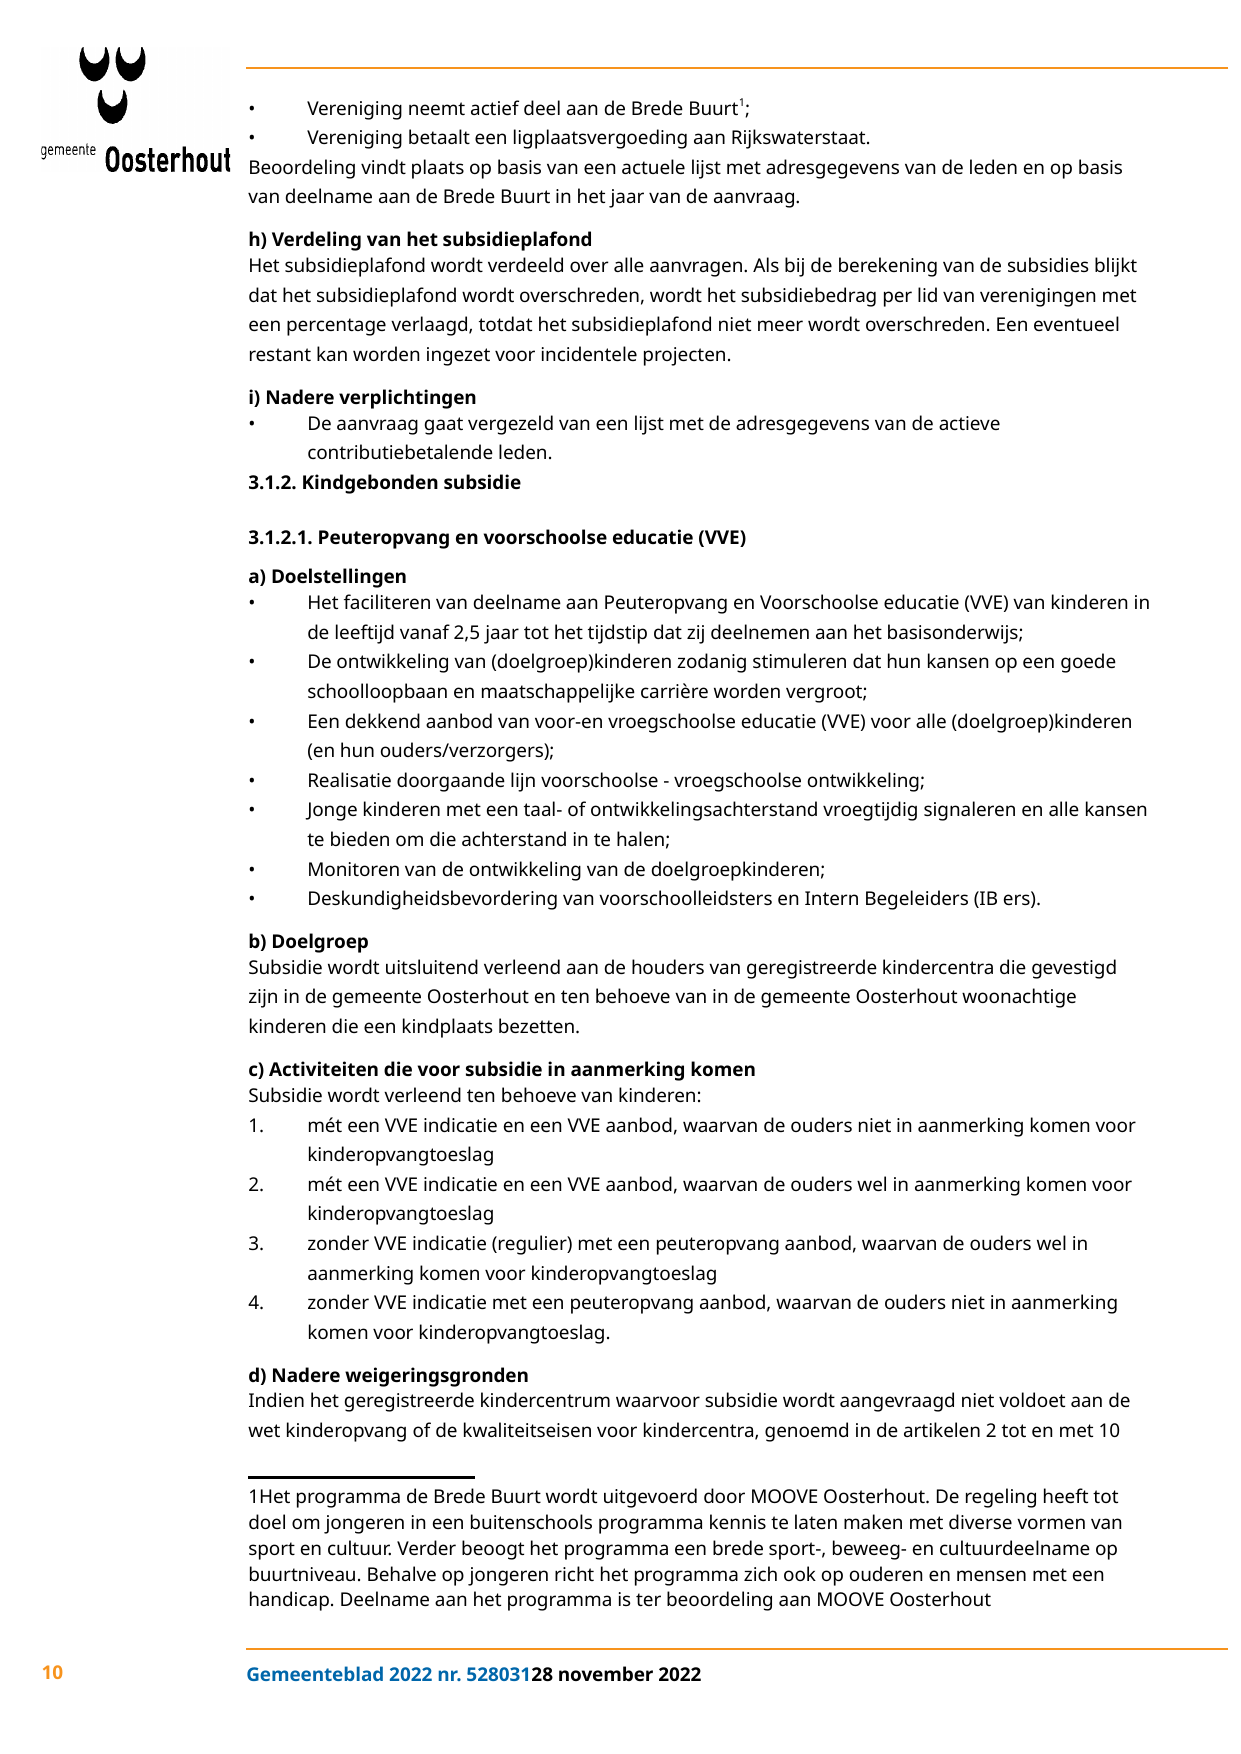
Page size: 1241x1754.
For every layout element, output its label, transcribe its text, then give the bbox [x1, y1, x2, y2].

text 3.1.2. Kindgebonden subsidie [248, 469, 1152, 495]
list Een dekkend aanbod van voor-en vroegschoolse educatie (VVE) voor alle (doelgroep)kinderen (en hun ouders/verzorgers); [248, 708, 1152, 763]
list zonder VVE indicatie (regulier) met een peuteropvang aanbod, waarvan de ouders wel in aanmerking komen voor kinderopvangtoeslag [248, 1230, 1152, 1285]
text Subsidie wordt uitsluitend verleend aan de houders van geregistreerde kindercentra die gevestigd zijn in de gemeente Oosterhout en ten behoeve van in de gemeente Oosterhout woonachtige kinderen die een kindplaats bezetten. [248, 954, 1152, 1039]
text h) Verdeling van het subsidieplafond [248, 227, 1152, 252]
text d) Nadere weigeringsgronden [248, 1362, 1152, 1388]
text i) Nadere verplichtingen [248, 384, 1152, 410]
text b) Doelgroep [248, 928, 1152, 954]
list Deskundigheidsbevordering van voorschoolleidsters en Intern Begeleiders (IB ers). [248, 885, 1152, 911]
list Vereniging betaalt een ligplaatsvergoeding aan Rijkswaterstaat. [248, 124, 1152, 150]
list mét een VVE indicatie en een VVE aanbod, waarvan de ouders niet in aanmerking komen voor kinderopvangtoeslag [248, 1112, 1152, 1167]
picture [41, 47, 231, 172]
list De aanvraag gaat vergezeld van een lijst met de adresgegevens van de actieve contributiebetalende leden. [248, 410, 1152, 465]
list Het faciliteren van deelname aan Peuteropvang en Voorschoolse educatie (VVE) van kinderen in de leeftijd vanaf 2,5 jaar tot het tijdstip dat zij deelnemen aan het basisonderwijs; [248, 589, 1152, 645]
text 3.1.2.1. Peuteropvang en voorschoolse educatie (VVE) [248, 524, 1152, 550]
text Het subsidieplafond wordt verdeeld over alle aanvragen. Als bij de berekening van de subsidies blijkt dat het subsidieplafond wordt overschreden, wordt het subsidiebedrag per lid van verenigingen met een percentage verlaagd, totdat het subsidieplafond niet meer wordt overschreden. Een eventueel restant kan worden ingezet voor incidentele projecten. [248, 252, 1152, 367]
list mét een VVE indicatie en een VVE aanbod, waarvan de ouders wel in aanmerking komen voor kinderopvangtoeslag [248, 1171, 1152, 1226]
list Realisatie doorgaande lijn voorschoolse - vroegschoolse ontwikkeling; [248, 767, 1152, 793]
text Indien het geregistreerde kindercentrum waarvoor subsidie wordt aangevraagd niet voldoet aan de wet kinderopvang of de kwaliteitseisen voor kindercentra, genoemd in de artikelen 2 tot en met 10 [248, 1388, 1152, 1443]
list Jonge kinderen met een taal- of ontwikkelingsachterstand vroegtijdig signaleren en alle kansen te bieden om die achterstand in te halen; [248, 797, 1152, 852]
text a) Doelstellingen [248, 564, 1152, 589]
list Vereniging neemt actief deel aan de Brede Buurt; [248, 95, 1152, 121]
list De ontwikkeling van (doelgroep)kinderen zodanig stimuleren dat hun kansen op een goede schoolloopbaan en maatschappelijke carrière worden vergroot; [248, 649, 1152, 704]
text Subsidie wordt verleend ten behoeve van kinderen: [248, 1082, 1152, 1108]
text Beoordeling vindt plaats op basis van een actuele lijst met adresgegevens van de leden en op basis van deelname aan de Brede Buurt in het jaar van de aanvraag. [248, 154, 1152, 209]
text c) Activiteiten die voor subsidie in aanmerking komen [248, 1056, 1152, 1082]
list Het programma de Brede Buurt wordt uitgevoerd door MOOVE Oosterhout. De regeling heeft tot doel om jongeren in een buitenschools programma kennis te laten maken met diverse vormen van sport en cultuur. Verder beoogt het programma een brede sport-, beweeg- en cultuurdeelname op buurtniveau. Behalve op jongeren richt het programma zich ook op ouderen en mensen met een handicap. Deelname aan het programma is ter beoordeling aan MOOVE Oosterhout [248, 1483, 1152, 1612]
list zonder VVE indicatie met een peuteropvang aanbod, waarvan de ouders niet in aanmerking komen voor kinderopvangtoeslag. [248, 1289, 1152, 1344]
list Monitoren van de ontwikkeling van de doelgroepkinderen; [248, 856, 1152, 881]
